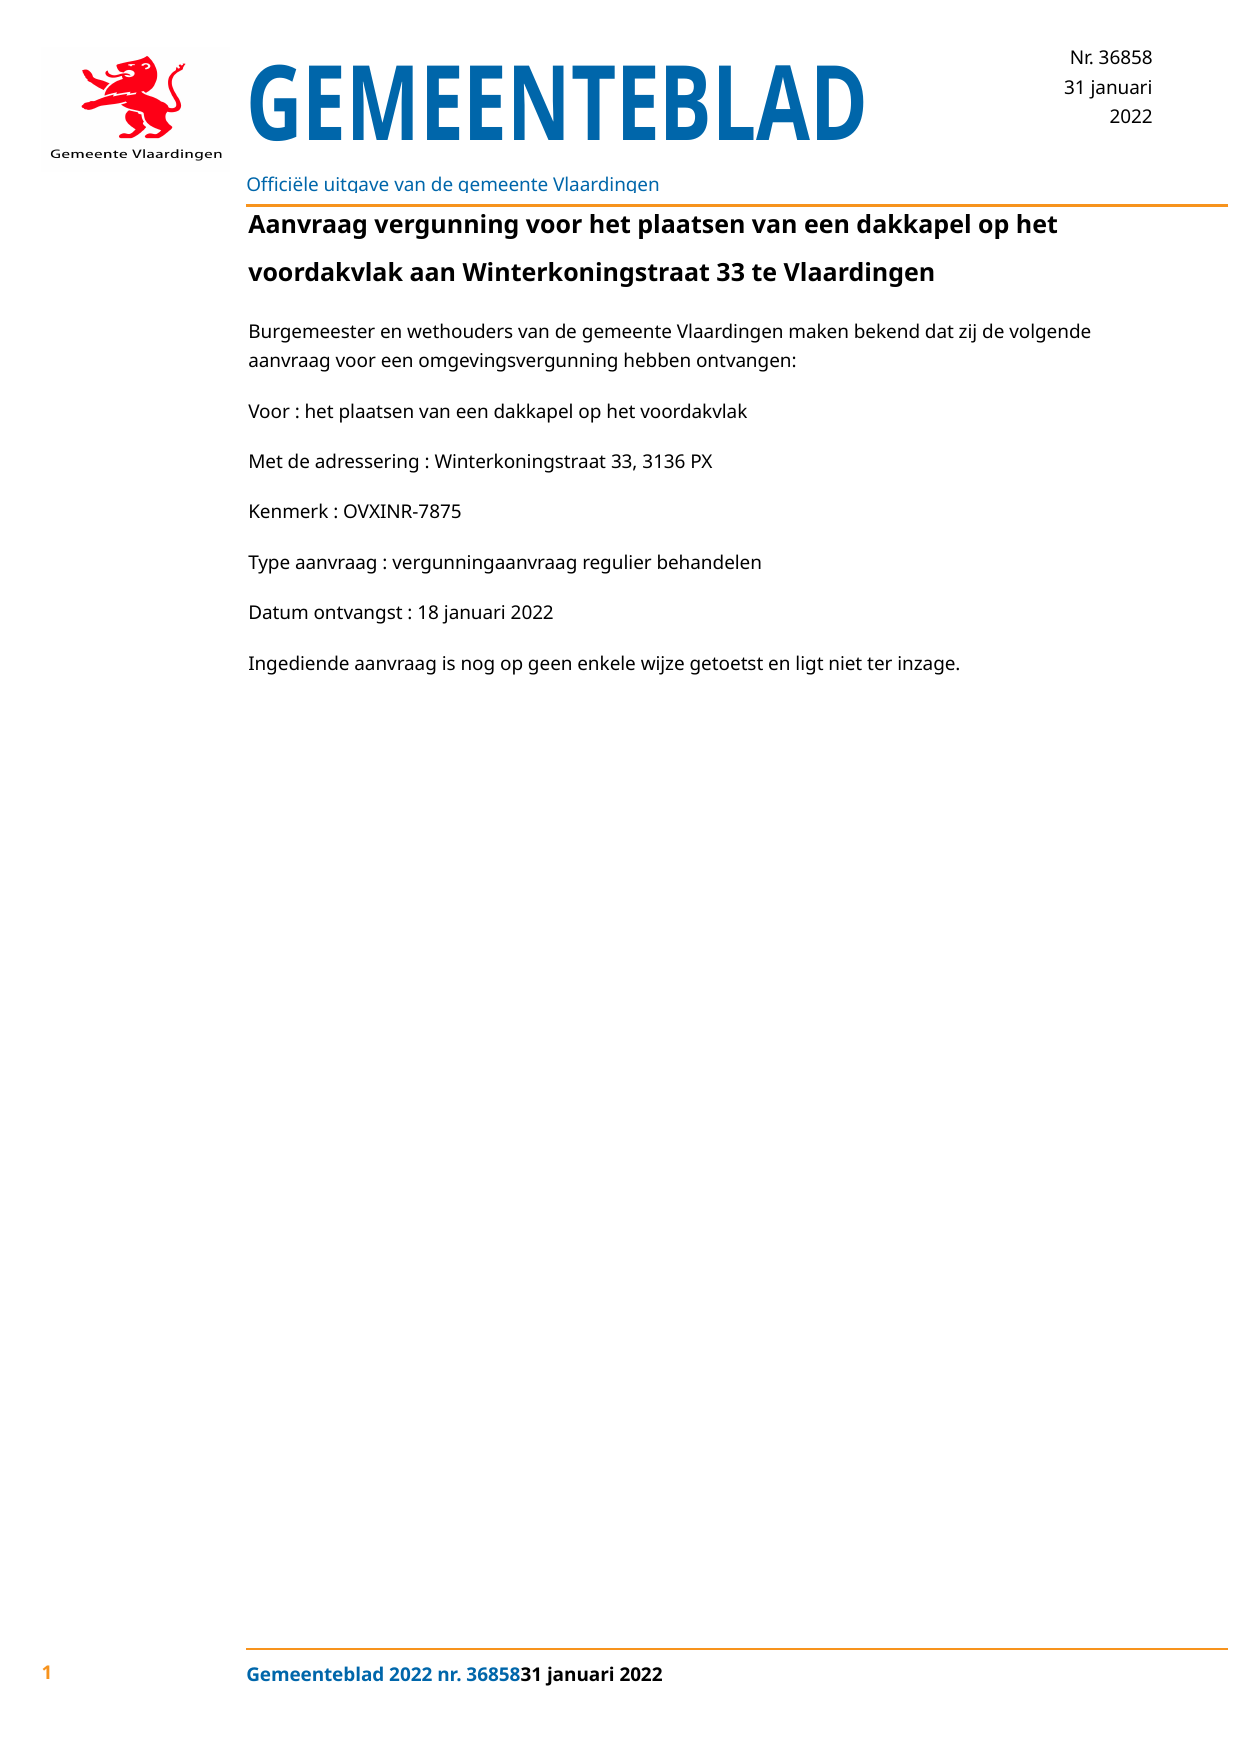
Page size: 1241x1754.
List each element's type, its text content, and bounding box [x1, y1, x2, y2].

text Aanvraag vergunning voor het plaatsen van een dakkapel op het voordakvlak aan Winterkoningstraat 33 te Vlaardingen [248, 207, 1152, 288]
text Kenmerk : OVXINR-7875 [248, 499, 1152, 524]
text Burgemeester en wethouders van de gemeente Vlaardingen maken bekend dat zij de volgende aanvraag voor een omgevingsvergunning hebben ontvangen: [248, 318, 1152, 373]
text Type aanvraag : vergunningaanvraag regulier behandelen [248, 549, 1152, 575]
text Met de adressering : Winterkoningstraat 33, 3136 PX [248, 448, 1152, 474]
text Voor : het plaatsen van een dakkapel op het voordakvlak [248, 398, 1152, 424]
text Ingediende aanvraag is nog op geen enkele wijze getoetst en ligt niet ter inzage. [248, 650, 1152, 676]
text Datum ontvangst : 18 januari 2022 [248, 599, 1152, 625]
picture [41, 47, 231, 172]
